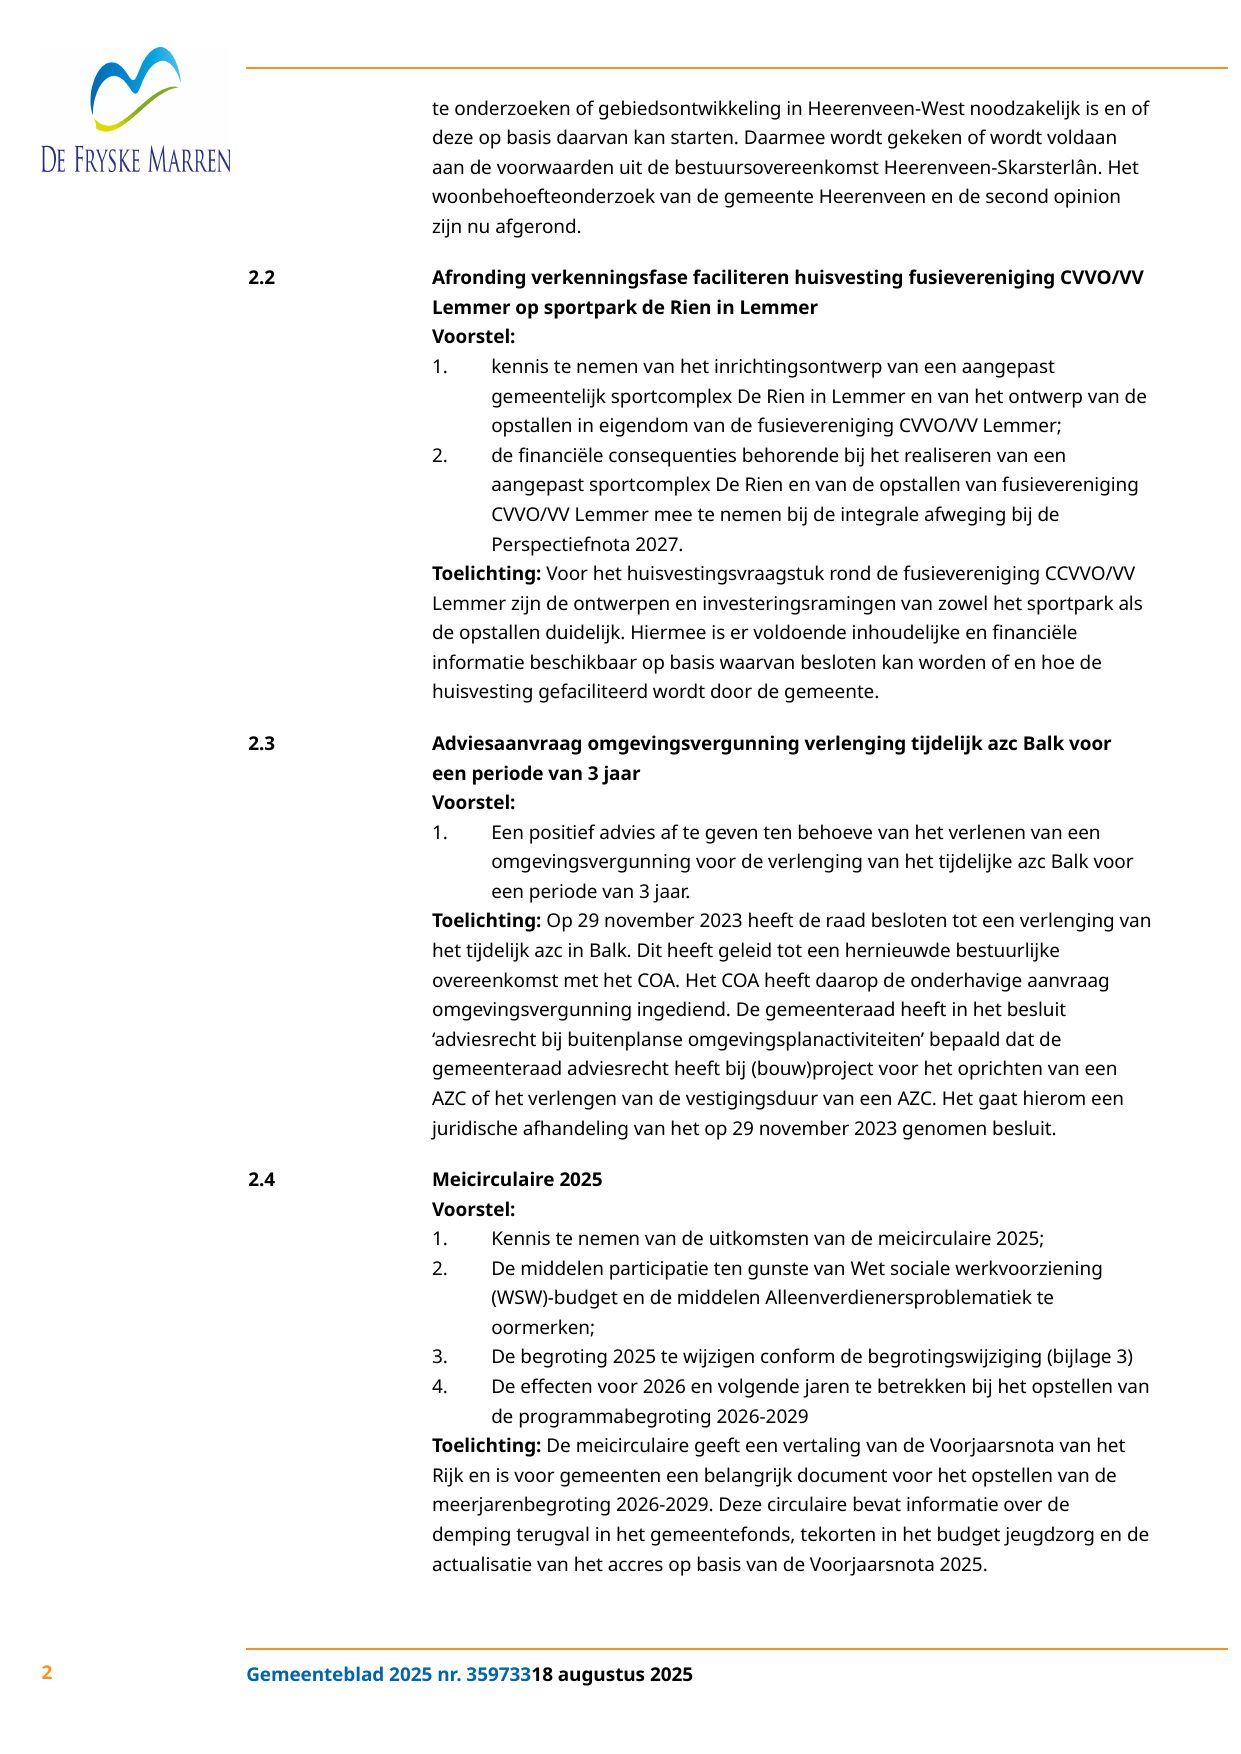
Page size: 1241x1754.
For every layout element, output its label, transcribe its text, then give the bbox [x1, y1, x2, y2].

table_cell Afronding verkenningsfase faciliteren huisvesting fusievereniging CVVO/VV Lemmer op sportpark de Rien in Lemmer Voorstel: kennis te nemen van het inrichtingsontwerp van een aangepast gemeentelijk sportcomplex De Rien in Lemmer en van het ontwerp van de opstallen in eigendom van de fusievereniging CVVO/VV Lemmer; de financiële consequenties behorende bij het realiseren van een aangepast sportcomplex De Rien en van de opstallen van fusievereniging CVVO/VV Lemmer mee te nemen bij de integrale afweging bij de Perspectiefnota 2027. Toelichting: Voor het huisvestingsvraagstuk rond de fusievereniging CCVVO/VV Lemmer zijn de ontwerpen en investeringsramingen van zowel het sportpark als de opstallen duidelijk. Hiermee is er voldoende inhoudelijke en financiële informatie beschikbaar op basis waarvan besloten kan worden of en hoe de huisvesting gefaciliteerd wordt door de gemeente. [432, 265, 1152, 704]
table_cell [248, 239, 432, 264]
table_cell [248, 1141, 432, 1166]
table_cell [248, 1577, 432, 1602]
table_cell 2.4 [248, 1166, 432, 1577]
picture [41, 47, 231, 172]
table_cell [248, 95, 432, 239]
table_cell [432, 1141, 1152, 1166]
table_cell [248, 705, 432, 730]
table_cell te onderzoeken of gebiedsontwikkeling in Heerenveen-West noodzakelijk is en of deze op basis daarvan kan starten. Daarmee wordt gekeken of wordt voldaan aan de voorwaarden uit de bestuursovereenkomst Heerenveen-Skarsterlân. Het woonbehoefteonderzoek van de gemeente Heerenveen en de second opinion zijn nu afgerond. [432, 95, 1152, 239]
table_cell Adviesaanvraag omgevingsvergunning verlenging tijdelijk azc Balk voor een periode van 3 jaar Voorstel: Een positief advies af te geven ten behoeve van het verlenen van een omgevingsvergunning voor de verlenging van het tijdelijke azc Balk voor een periode van 3 jaar. Toelichting: Op 29 november 2023 heeft de raad besloten tot een verlenging van het tijdelijk azc in Balk. Dit heeft geleid tot een hernieuwde bestuurlijke overeenkomst met het COA. Het COA heeft daarop de onderhavige aanvraag omgevingsvergunning ingediend. De gemeenteraad heeft in het besluit ‘adviesrecht bij buitenplanse omgevingsplanactiviteiten’ bepaald dat de gemeenteraad adviesrecht heeft bij (bouw)project voor het oprichten van een AZC of het verlengen van de vestigingsduur van een AZC. Het gaat hierom een juridische afhandeling van het op 29 november 2023 genomen besluit. [432, 730, 1152, 1141]
table_cell [432, 705, 1152, 730]
table_cell [432, 239, 1152, 264]
table_cell Meicirculaire 2025 Voorstel: Kennis te nemen van de uitkomsten van de meicirculaire 2025; De middelen participatie ten gunste van Wet sociale werkvoorziening (WSW)-budget en de middelen Alleenverdienersproblematiek te oormerken; De begroting 2025 te wijzigen conform de begrotingswijziging (bijlage 3) De effecten voor 2026 en volgende jaren te betrekken bij het opstellen van de programmabegroting 2026-2029 Toelichting: De meicirculaire geeft een vertaling van de Voorjaarsnota van het Rijk en is voor gemeenten een belangrijk document voor het opstellen van de meerjarenbegroting 2026-2029. Deze circulaire bevat informatie over de demping terugval in het gemeentefonds, tekorten in het budget jeugdzorg en de actualisatie van het accres op basis van de Voorjaarsnota 2025. [432, 1166, 1152, 1577]
table_cell 2.3 [248, 730, 432, 1141]
table_cell [432, 1577, 1152, 1602]
table_cell 2.2 [248, 265, 432, 704]
